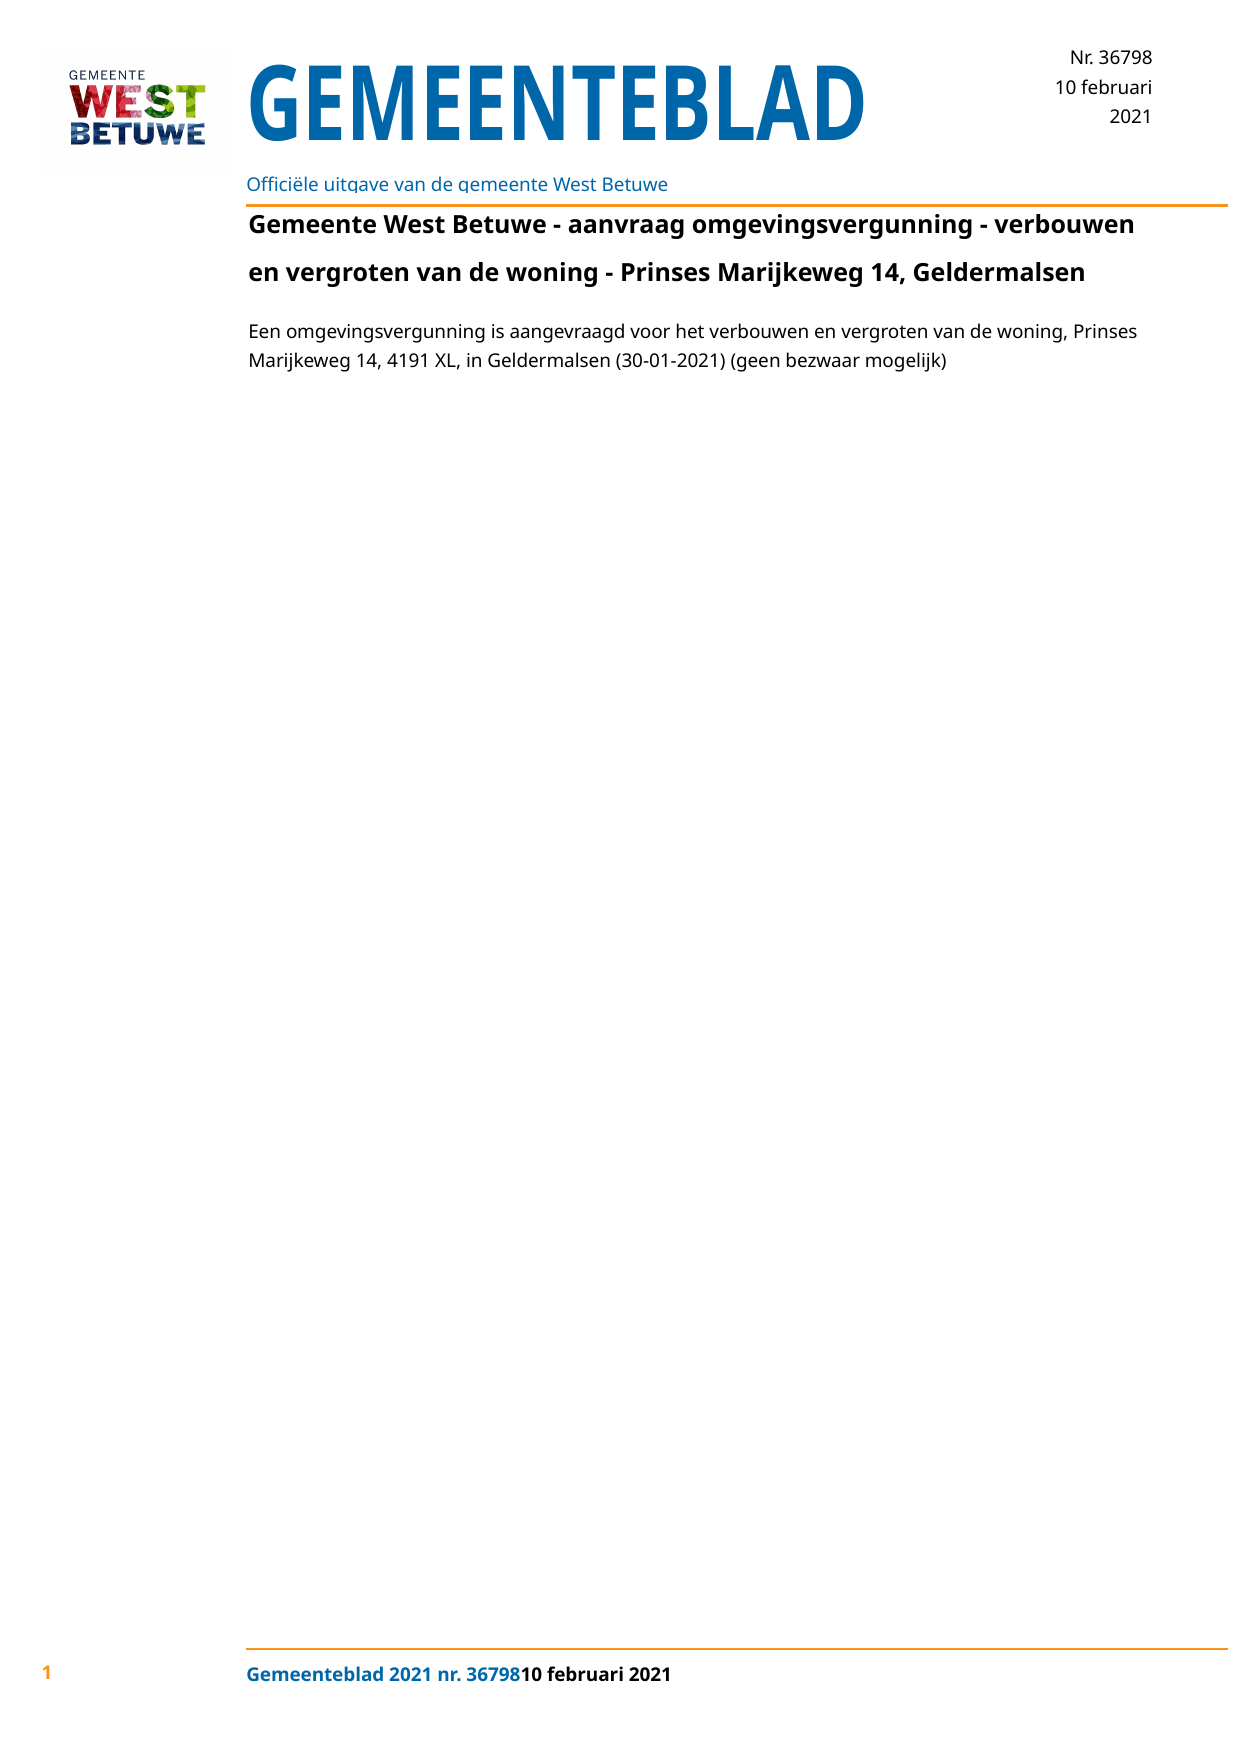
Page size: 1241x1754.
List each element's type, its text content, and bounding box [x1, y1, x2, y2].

picture [41, 47, 231, 172]
text Gemeente West Betuwe - aanvraag omgevingsvergunning - verbouwen en vergroten van de woning - Prinses Marijkeweg 14, Geldermalsen [248, 207, 1152, 288]
text Een omgevingsvergunning is aangevraagd voor het verbouwen en vergroten van de woning, Prinses Marijkeweg 14, 4191 XL, in Geldermalsen (30-01-2021) (geen bezwaar mogelijk) [248, 318, 1152, 373]
